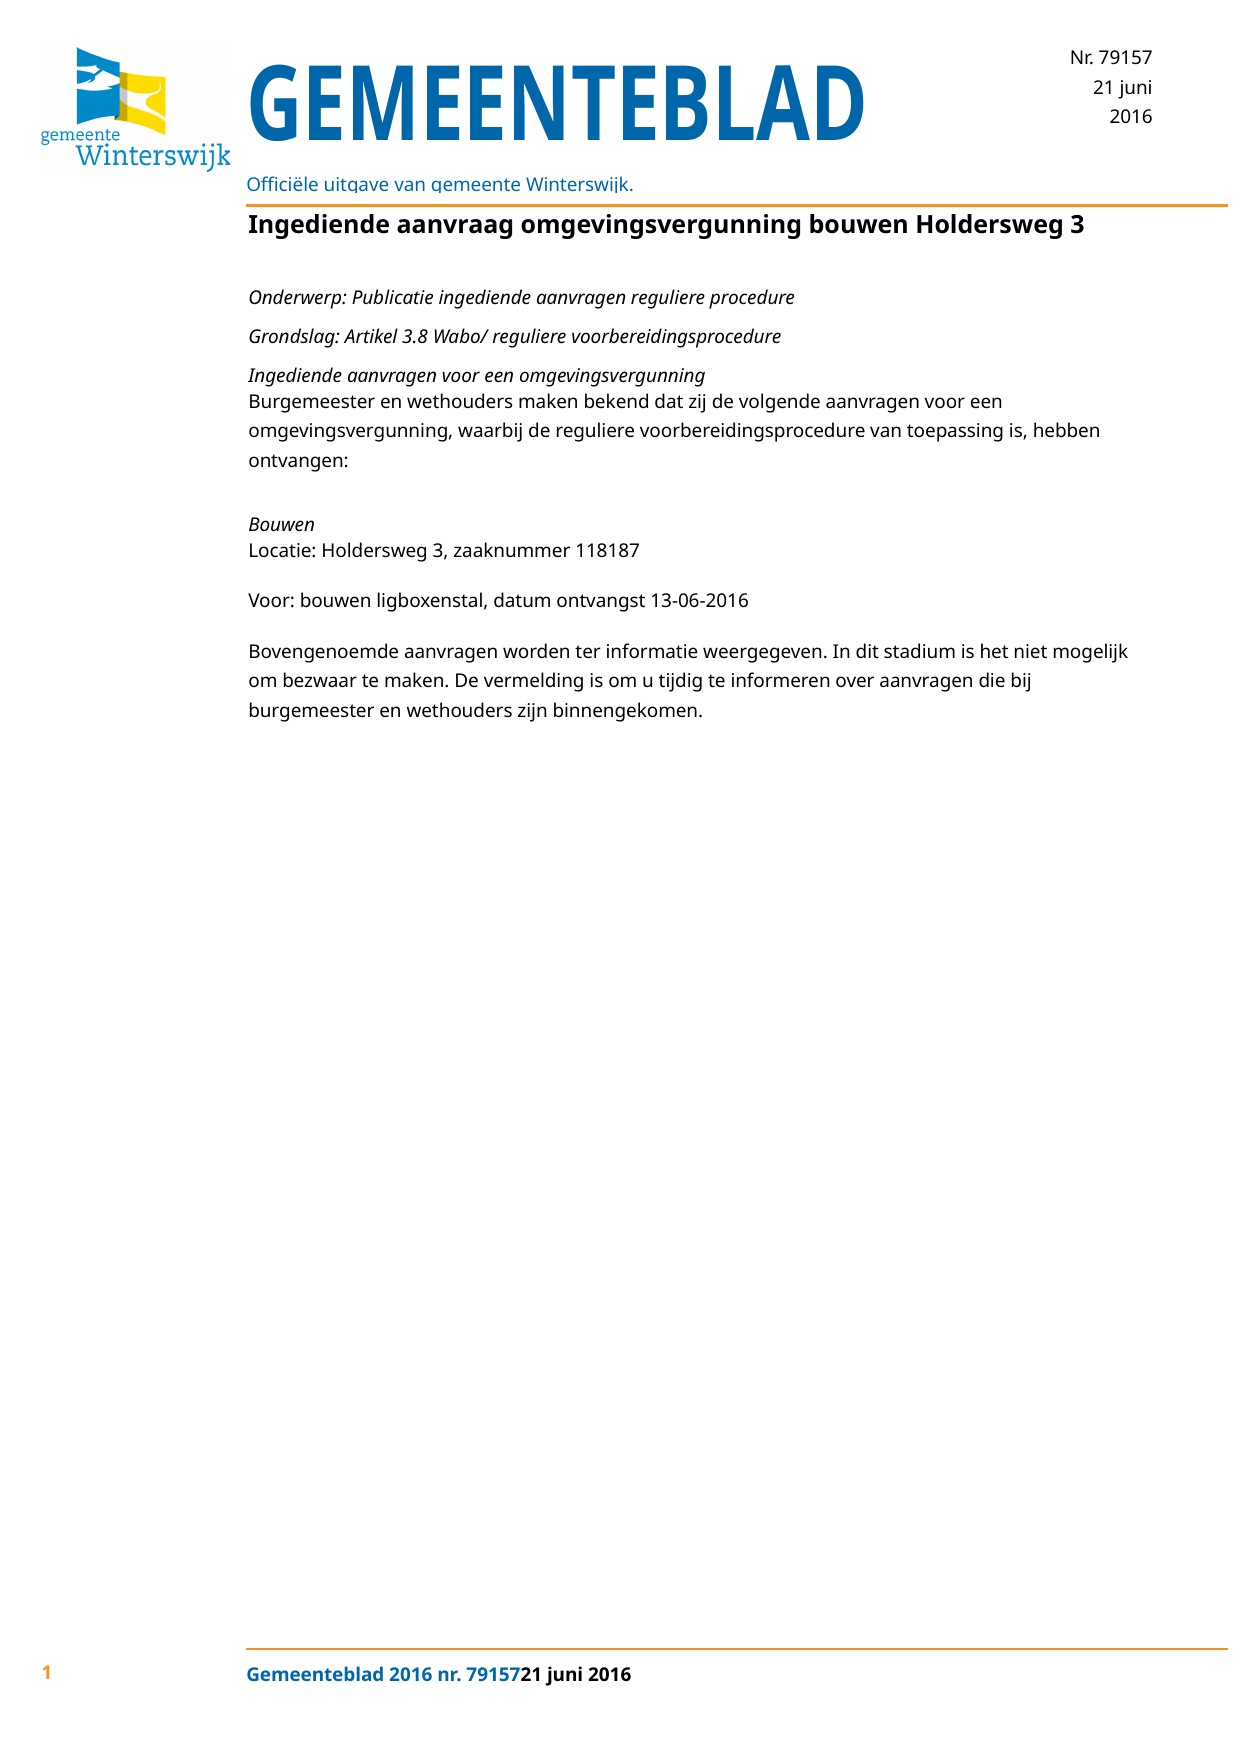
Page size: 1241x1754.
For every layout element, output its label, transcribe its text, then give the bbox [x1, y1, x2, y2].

text Grondslag: Artikel 3.8 Wabo/ reguliere voorbereidingsprocedure [248, 323, 1152, 349]
text Onderwerp: Publicatie ingediende aanvragen reguliere procedure [248, 284, 1152, 309]
picture [41, 47, 231, 172]
text Bovengenoemde aanvragen worden ter informatie weergegeven. In dit stadium is het niet mogelijk om bezwaar te maken. De vermelding is om u tijdig te informeren over aanvragen die bij burgemeester en wethouders zijn binnengekomen. [248, 638, 1152, 723]
text Bouwen [248, 511, 1152, 537]
picture [225, 153, 231, 162]
text Locatie: Holdersweg 3, zaaknummer 118187 [248, 537, 1152, 563]
text Ingediende aanvraag omgevingsvergunning bouwen Holdersweg 3 [248, 207, 1152, 241]
text Burgemeester en wethouders maken bekend dat zij de volgende aanvragen voor een omgevingsvergunning, waarbij de reguliere voorbereidingsprocedure van toepassing is, hebben ontvangen: [248, 388, 1152, 473]
text Ingediende aanvragen voor een omgevingsvergunning [248, 362, 1152, 388]
text Voor: bouwen ligboxenstal, datum ontvangst 13-06-2016 [248, 587, 1152, 613]
